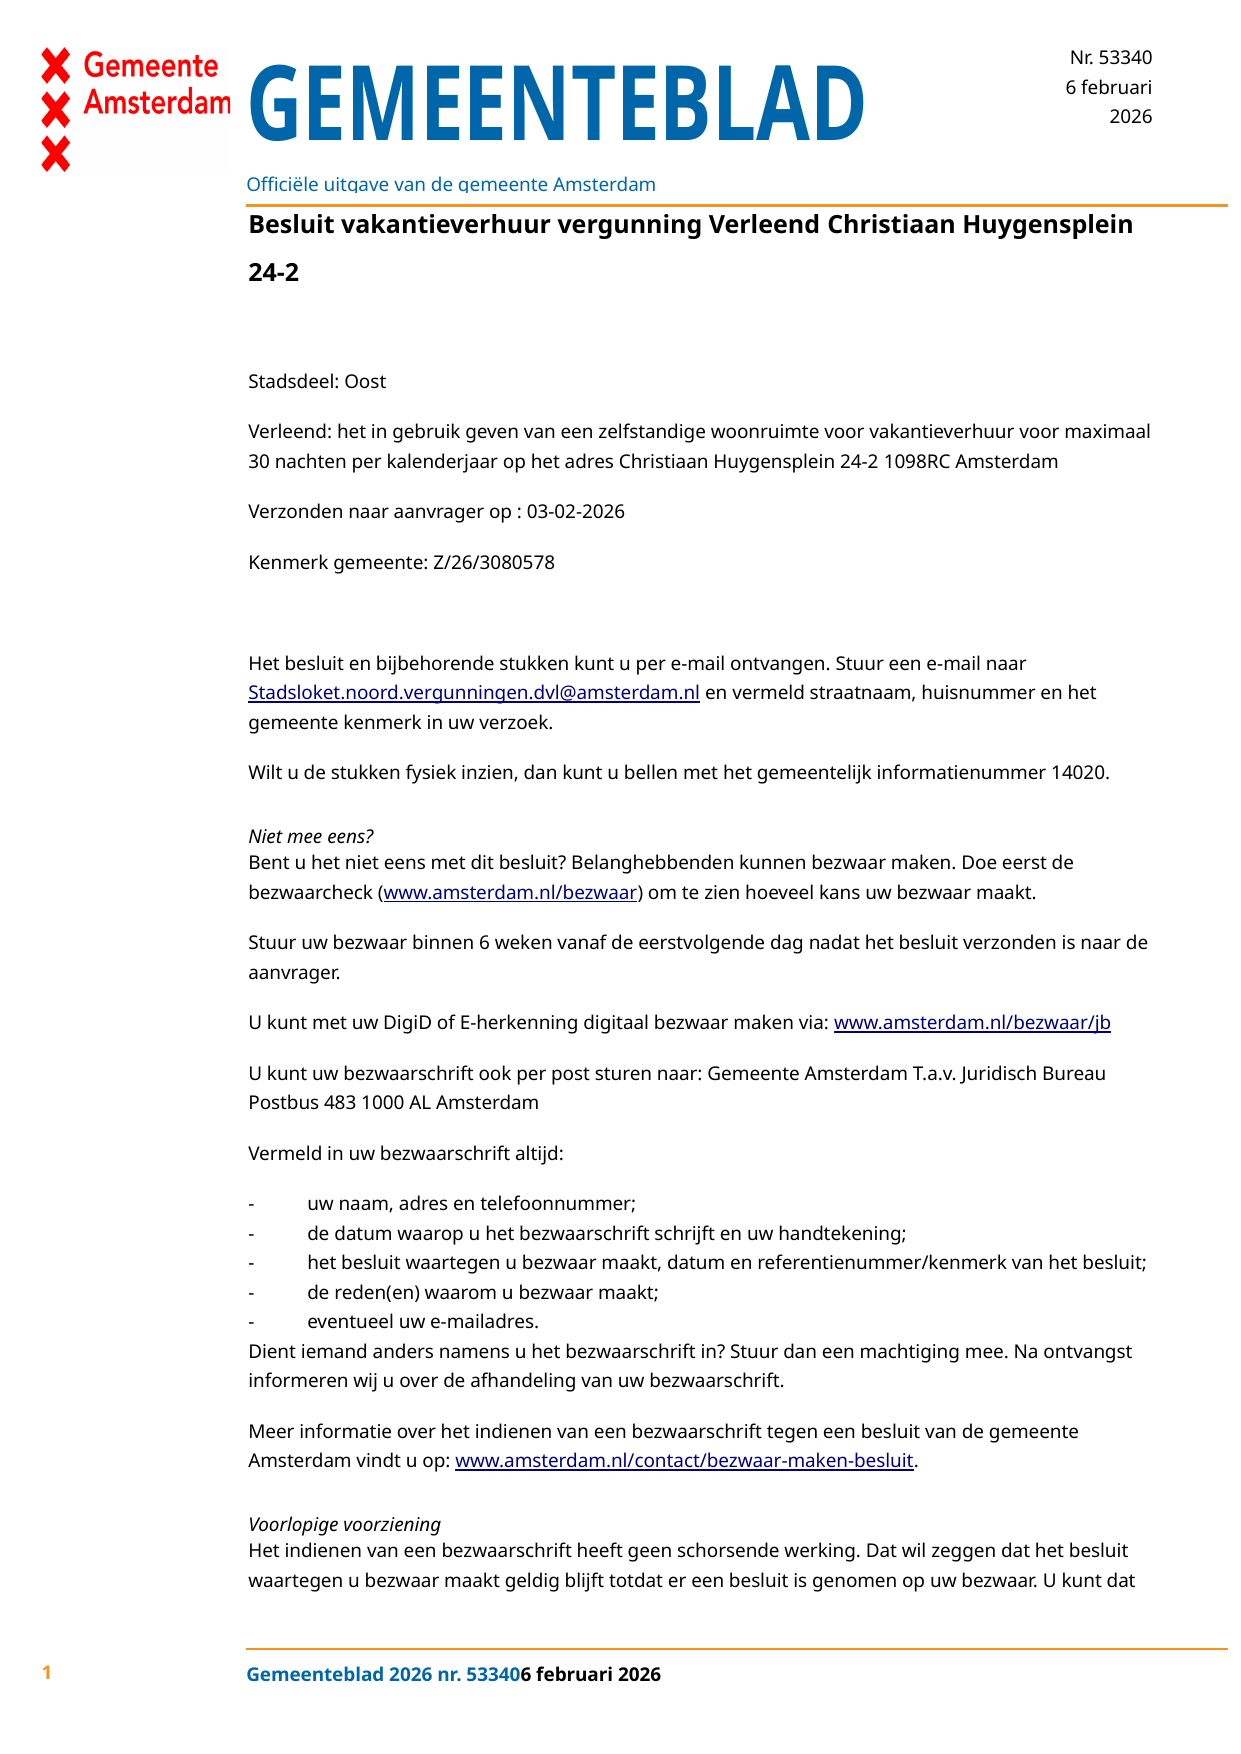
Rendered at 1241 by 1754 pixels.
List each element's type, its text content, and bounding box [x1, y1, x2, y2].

text U kunt uw bezwaarschrift ook per post sturen naar: Gemeente Amsterdam T.a.v. Juridisch Bureau Postbus 483 1000 AL Amsterdam [248, 1060, 1152, 1115]
text Bent u het niet eens met dit besluit? Belanghebbenden kunnen bezwaar maken. Doe eerst de bezwaarcheck (www.amsterdam.nl/bezwaar) om te zien hoeveel kans uw bezwaar maakt. [248, 849, 1152, 904]
text Wilt u de stukken fysiek inzien, dan kunt u bellen met het gemeentelijk informatienummer 14020. [248, 759, 1152, 785]
text Verleend: het in gebruik geven van een zelfstandige woonruimte voor vakantieverhuur voor maximaal 30 nachten per kalenderjaar op het adres Christiaan Huygensplein 24-2 1098RC Amsterdam [248, 419, 1152, 474]
text Verzonden naar aanvrager op : 03-02-2026 [248, 499, 1152, 524]
text Stuur uw bezwaar binnen 6 weken vanaf de eerstvolgende dag nadat het besluit verzonden is naar de aanvrager. [248, 929, 1152, 984]
text Stadsdeel: Oost [248, 368, 1152, 394]
text Het besluit en bijbehorende stukken kunt u per e-mail ontvangen. Stuur een e-mail naar Stadsloket.noord.vergunningen.dvl@amsterdam.nl en vermeld straatnaam, huisnummer en het gemeente kenmerk in uw verzoek. [248, 650, 1152, 735]
text Het indienen van een bezwaarschrift heeft geen schorsende werking. Dat wil zeggen dat het besluit waartegen u bezwaar maakt geldig blijft totdat er een besluit is genomen op uw bezwaar. U kunt dat [248, 1537, 1152, 1593]
list uw naam, adres en telefoonnummer; [248, 1190, 1152, 1216]
list de reden(en) waarom u bezwaar maakt; [248, 1279, 1152, 1304]
text Niet mee eens? [248, 823, 1152, 849]
text Dient iemand anders namens u het bezwaarschrift in? Stuur dan een machtiging mee. Na ontvangst informeren wij u over de afhandeling van uw bezwaarschrift. [248, 1338, 1152, 1393]
list eventueel uw e-mailadres. [248, 1308, 1152, 1334]
list de datum waarop u het bezwaarschrift schrijft en uw handtekening; [248, 1220, 1152, 1245]
text Voorlopige voorziening [248, 1512, 1152, 1537]
list het besluit waartegen u bezwaar maakt, datum en referentienummer/kenmerk van het besluit; [248, 1249, 1152, 1275]
text Kenmerk gemeente: Z/26/3080578 [248, 549, 1152, 575]
text Vermeld in uw bezwaarschrift altijd: [248, 1140, 1152, 1165]
text U kunt met uw DigiD of E-herkenning digitaal bezwaar maken via: www.amsterdam.nl/bezwaar/jb [248, 1009, 1152, 1035]
picture [41, 47, 231, 172]
text Meer informatie over het indienen van een bezwaarschrift tegen een besluit van de gemeente Amsterdam vindt u op: www.amsterdam.nl/contact/bezwaar-maken-besluit. [248, 1418, 1152, 1473]
text Besluit vakantieverhuur vergunning Verleend Christiaan Huygensplein 24-2 [248, 207, 1152, 288]
